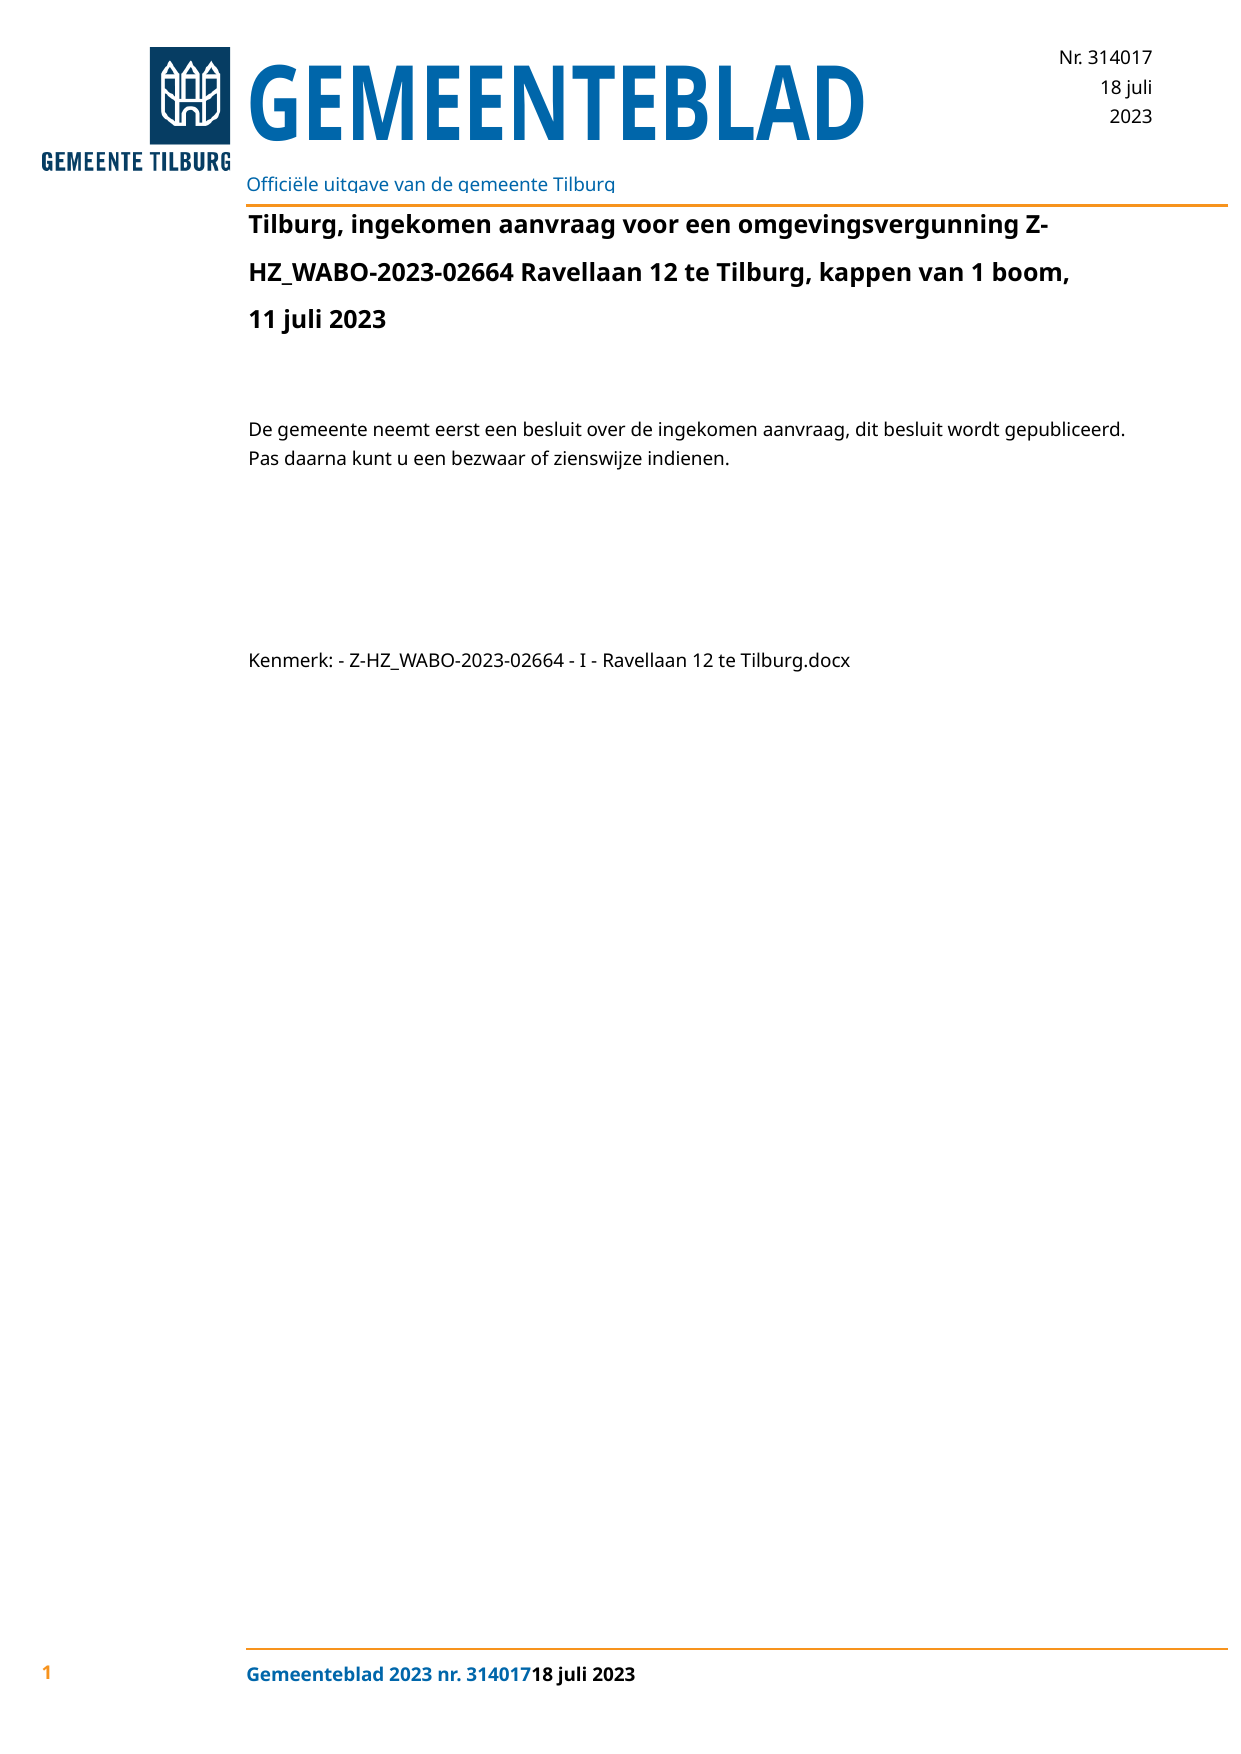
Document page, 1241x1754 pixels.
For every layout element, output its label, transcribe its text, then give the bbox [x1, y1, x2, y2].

text Kenmerk: - Z-HZ_WABO-2023-02664 - I - Ravellaan 12 te Tilburg.docx [248, 647, 1152, 673]
picture [41, 47, 231, 172]
text Tilburg, ingekomen aanvraag voor een omgevingsvergunning Z-HZ_WABO-2023-02664 Ravellaan 12 te Tilburg, kappen van 1 boom, 11 juli 2023 [248, 207, 1152, 336]
text De gemeente neemt eerst een besluit over de ingekomen aanvraag, dit besluit wordt gepubliceerd. Pas daarna kunt u een bezwaar of zienswijze indienen. [248, 416, 1152, 471]
